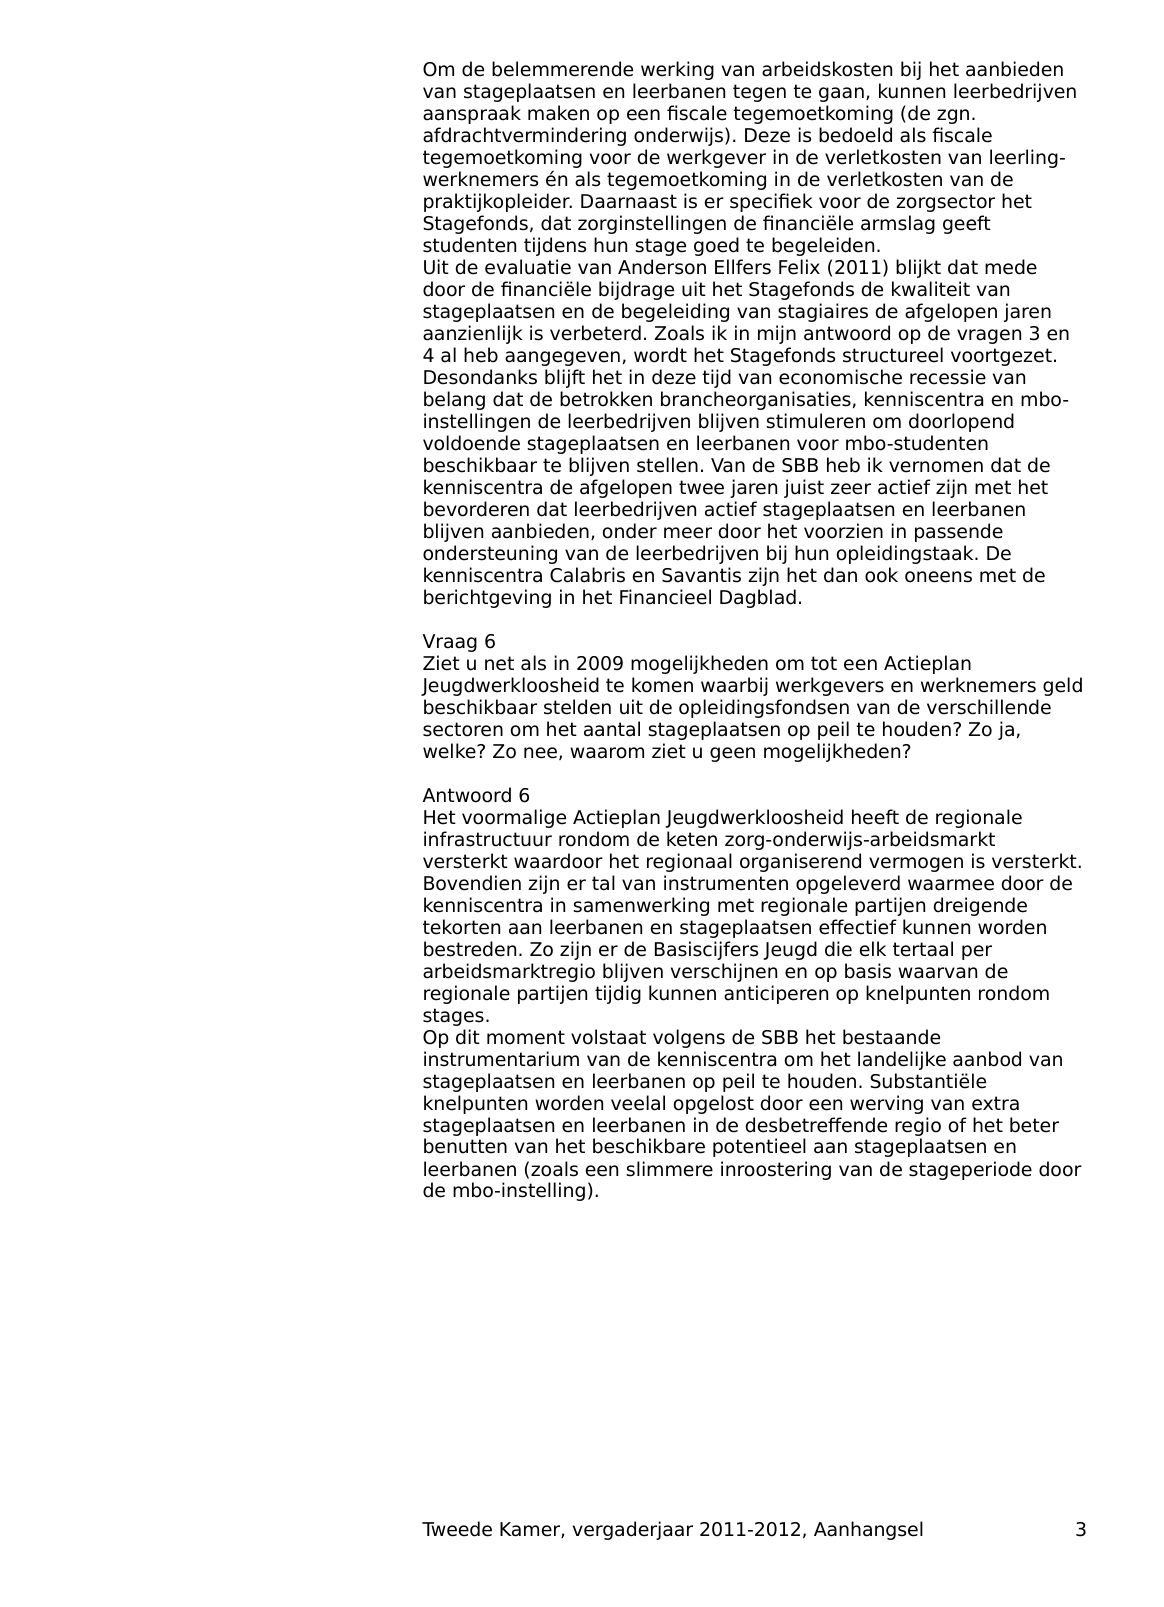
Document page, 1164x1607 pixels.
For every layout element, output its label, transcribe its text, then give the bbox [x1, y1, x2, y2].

text Uit de evaluatie van Anderson Ellfers Felix (2011) blijkt dat mede door de financiële bijdrage uit het Stagefonds de kwaliteit van stageplaatsen en de begeleiding van stagiaires de afgelopen jaren aanzienlijk is verbeterd. Zoals ik in mijn antwoord op de vragen 3 en 4 al heb aangegeven, wordt het Stagefonds structureel voortgezet. [422, 257, 1087, 367]
text Om de belemmerende werking van arbeidskosten bij het aanbieden van stageplaatsen en leerbanen tegen te gaan, kunnen leerbedrijven aanspraak maken op een fiscale tegemoetkoming (de zgn. afdrachtvermindering onderwijs). Deze is bedoeld als fiscale tegemoetkoming voor de werkgever in de verletkosten van leerling-werknemers én als tegemoetkoming in de verletkosten van de praktijkopleider. Daarnaast is er specifiek voor de zorgsector het Stagefonds, dat zorginstellingen de financiële armslag geeft studenten tijdens hun stage goed te begeleiden. [422, 59, 1087, 257]
text Antwoord 6 [422, 785, 1087, 807]
text Desondanks blijft het in deze tijd van economische recessie van belang dat de betrokken brancheorganisaties, kenniscentra en mbo-instellingen de leerbedrijven blijven stimuleren om doorlopend voldoende stageplaatsen en leerbanen voor mbo-studenten beschikbaar te blijven stellen. Van de SBB heb ik vernomen dat de kenniscentra de afgelopen twee jaren juist zeer actief zijn met het bevorderen dat leerbedrijven actief stageplaatsen en leerbanen blijven aanbieden, onder meer door het voorzien in passende ondersteuning van de leerbedrijven bij hun opleidingstaak. De kenniscentra Calabris en Savantis zijn het dan ook oneens met de berichtgeving in het Financieel Dagblad. [422, 367, 1087, 608]
text Het voormalige Actieplan Jeugdwerkloosheid heeft de regionale infrastructuur rondom de keten zorg-onderwijs-arbeidsmarkt versterkt waardoor het regionaal organiserend vermogen is versterkt. Bovendien zijn er tal van instrumenten opgeleverd waarmee door de kenniscentra in samenwerking met regionale partijen dreigende tekorten aan leerbanen en stageplaatsen effectief kunnen worden bestreden. Zo zijn er de Basiscijfers Jeugd die elk tertaal per arbeidsmarktregio blijven verschijnen en op basis waarvan de regionale partijen tijdig kunnen anticiperen op knelpunten rondom stages. [422, 807, 1087, 1027]
text Ziet u net als in 2009 mogelijkheden om tot een Actieplan Jeugdwerkloosheid te komen waarbij werkgevers en werknemers geld beschikbaar stelden uit de opleidingsfondsen van de verschillende sectoren om het aantal stageplaatsen op peil te houden? Zo ja, welke? Zo nee, waarom ziet u geen mogelijkheden? [422, 653, 1087, 763]
text Vraag 6 [422, 631, 1087, 653]
text Op dit moment volstaat volgens de SBB het bestaande instrumentarium van de kenniscentra om het landelijke aanbod van stageplaatsen en leerbanen op peil te houden. Substantiële knelpunten worden veelal opgelost door een werving van extra stageplaatsen en leerbanen in de desbetreffende regio of het beter benutten van het beschikbare potentieel aan stageplaatsen en leerbanen (zoals een slimmere inroostering van de stageperiode door de mbo-instelling). [422, 1027, 1087, 1202]
